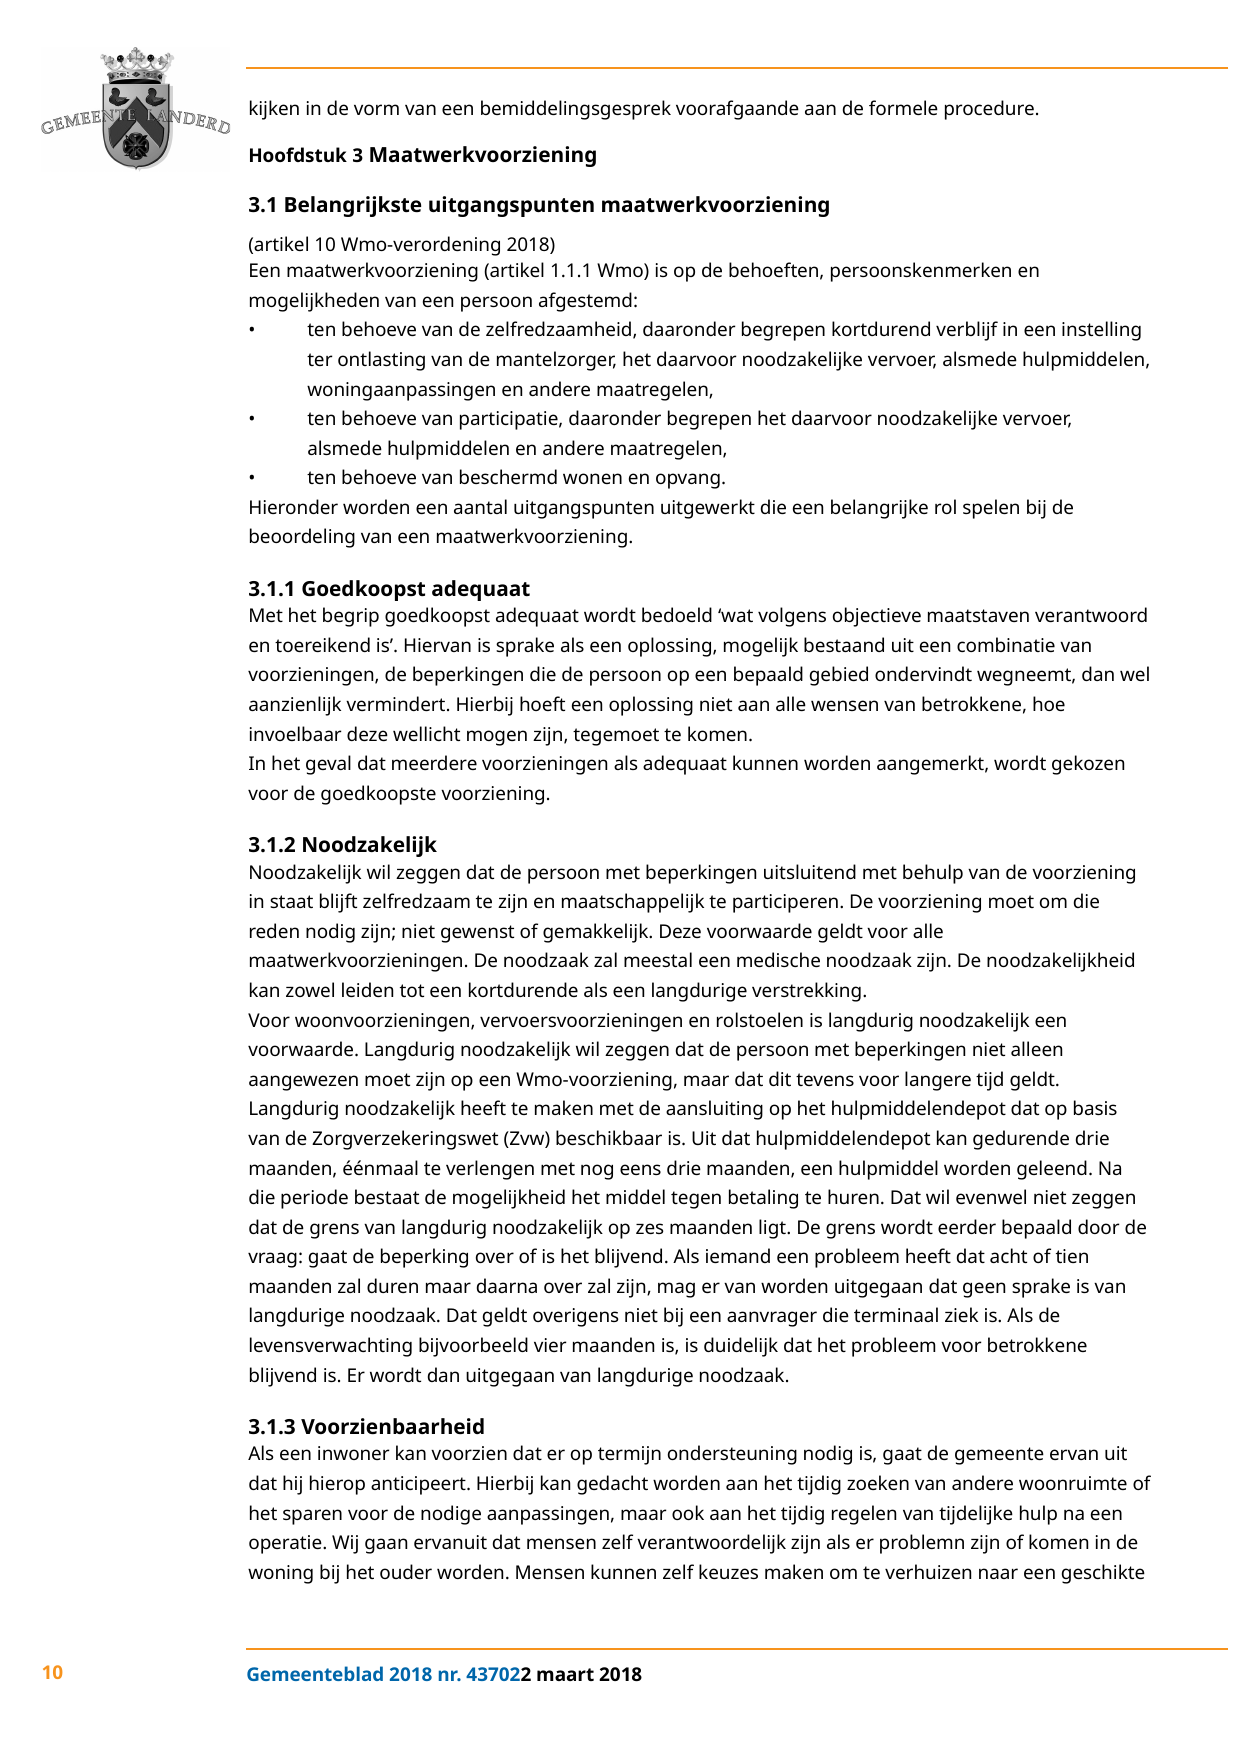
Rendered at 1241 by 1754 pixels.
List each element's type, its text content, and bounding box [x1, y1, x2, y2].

text Noodzakelijk wil zeggen dat de persoon met beperkingen uitsluitend met behulp van de voorziening in staat blijft zelfredzaam te zijn en maatschappelijk te participeren. De voorziening moet om die reden nodig zijn; niet gewenst of gemakkelijk. Deze voorwaarde geldt voor alle maatwerkvoorzieningen. De noodzaak zal meestal een medische noodzaak zijn. De noodzakelijkheid kan zowel leiden tot een kortdurende als een langdurige verstrekking. [248, 859, 1152, 1003]
text 3.1.2 Noodzakelijk [248, 830, 1152, 859]
text Voor woonvoorzieningen, vervoersvoorzieningen en rolstoelen is langdurig noodzakelijk een voorwaarde. Langdurig noodzakelijk wil zeggen dat de persoon met beperkingen niet alleen aangewezen moet zijn op een Wmo-voorziening, maar dat dit tevens voor langere tijd geldt. [248, 1007, 1152, 1092]
text Met het begrip goedkoopst adequaat wordt bedoeld ‘wat volgens objectieve maatstaven verantwoord en toereikend is’. Hiervan is sprake als een oplossing, mogelijk bestaand uit een combinatie van voorzieningen, de beperkingen die de persoon op een bepaald gebied ondervindt wegneemt, dan wel aanzienlijk vermindert. Hierbij hoeft een oplossing niet aan alle wensen van betrokkene, hoe invoelbaar deze wellicht mogen zijn, tegemoet te komen. [248, 602, 1152, 747]
text Langdurig noodzakelijk heeft te maken met de aansluiting op het hulpmiddelendepot dat op basis van de Zorgverzekeringswet (Zvw) beschikbaar is. Uit dat hulpmiddelendepot kan gedurende drie maanden, éénmaal te verlengen met nog eens drie maanden, een hulpmiddel worden geleend. Na die periode bestaat de mogelijkheid het middel tegen betaling te huren. Dat wil evenwel niet zeggen dat de grens van langdurig noodzakelijk op zes maanden ligt. De grens wordt eerder bepaald door de vraag: gaat de beperking over of is het blijvend. Als iemand een probleem heeft dat acht of tien maanden zal duren maar daarna over zal zijn, mag er van worden uitgegaan dat geen sprake is van langdurige noodzaak. Dat geldt overigens niet bij een aanvrager die terminaal ziek is. Als de levensverwachting bijvoorbeeld vier maanden is, is duidelijk dat het probleem voor betrokkene blijvend is. Er wordt dan uitgegaan van langdurige noodzaak. [248, 1096, 1152, 1387]
text 3.1 Belangrijkste uitgangspunten maatwerkvoorziening [248, 190, 1152, 218]
list ten behoeve van participatie, daaronder begrepen het daarvoor noodzakelijke vervoer, alsmede hulpmiddelen en andere maatregelen, [248, 405, 1152, 461]
text Hoofdstuk 3 Maatwerkvoorziening [248, 140, 1152, 169]
text 3.1.3 Voorzienbaarheid [248, 1412, 1152, 1441]
text In het geval dat meerdere voorzieningen als adequaat kunnen worden aangemerkt, wordt gekozen voor de goedkoopste voorziening. [248, 750, 1152, 806]
list ten behoeve van beschermd wonen en opvang. [248, 464, 1152, 490]
text 3.1.1 Goedkoopst adequaat [248, 574, 1152, 602]
text kijken in de vorm van een bemiddelingsgesprek voorafgaande aan de formele procedure. [248, 95, 1152, 121]
text Als een inwoner kan voorzien dat er op termijn ondersteuning nodig is, gaat de gemeente ervan uit dat hij hierop anticipeert. Hierbij kan gedacht worden aan het tijdig zoeken van andere woonruimte of het sparen voor de nodige aanpassingen, maar ook aan het tijdig regelen van tijdelijke hulp na een operatie. Wij gaan ervanuit dat mensen zelf verantwoordelijk zijn als er problemn zijn of komen in de woning bij het ouder worden. Mensen kunnen zelf keuzes maken om te verhuizen naar een geschikte [248, 1441, 1152, 1585]
picture [41, 47, 231, 172]
text (artikel 10 Wmo-verordening 2018) [248, 232, 1152, 257]
text Hieronder worden een aantal uitgangspunten uitgewerkt die een belangrijke rol spelen bij de beoordeling van een maatwerkvoorziening. [248, 494, 1152, 549]
list ten behoeve van de zelfredzaamheid, daaronder begrepen kortdurend verblijf in een instelling ter ontlasting van de mantelzorger, het daarvoor noodzakelijke vervoer, alsmede hulpmiddelen, woningaanpassingen en andere maatregelen, [248, 317, 1152, 401]
text Een maatwerkvoorziening (artikel 1.1.1 Wmo) is op de behoeften, persoonskenmerken en mogelijkheden van een persoon afgestemd: [248, 257, 1152, 313]
